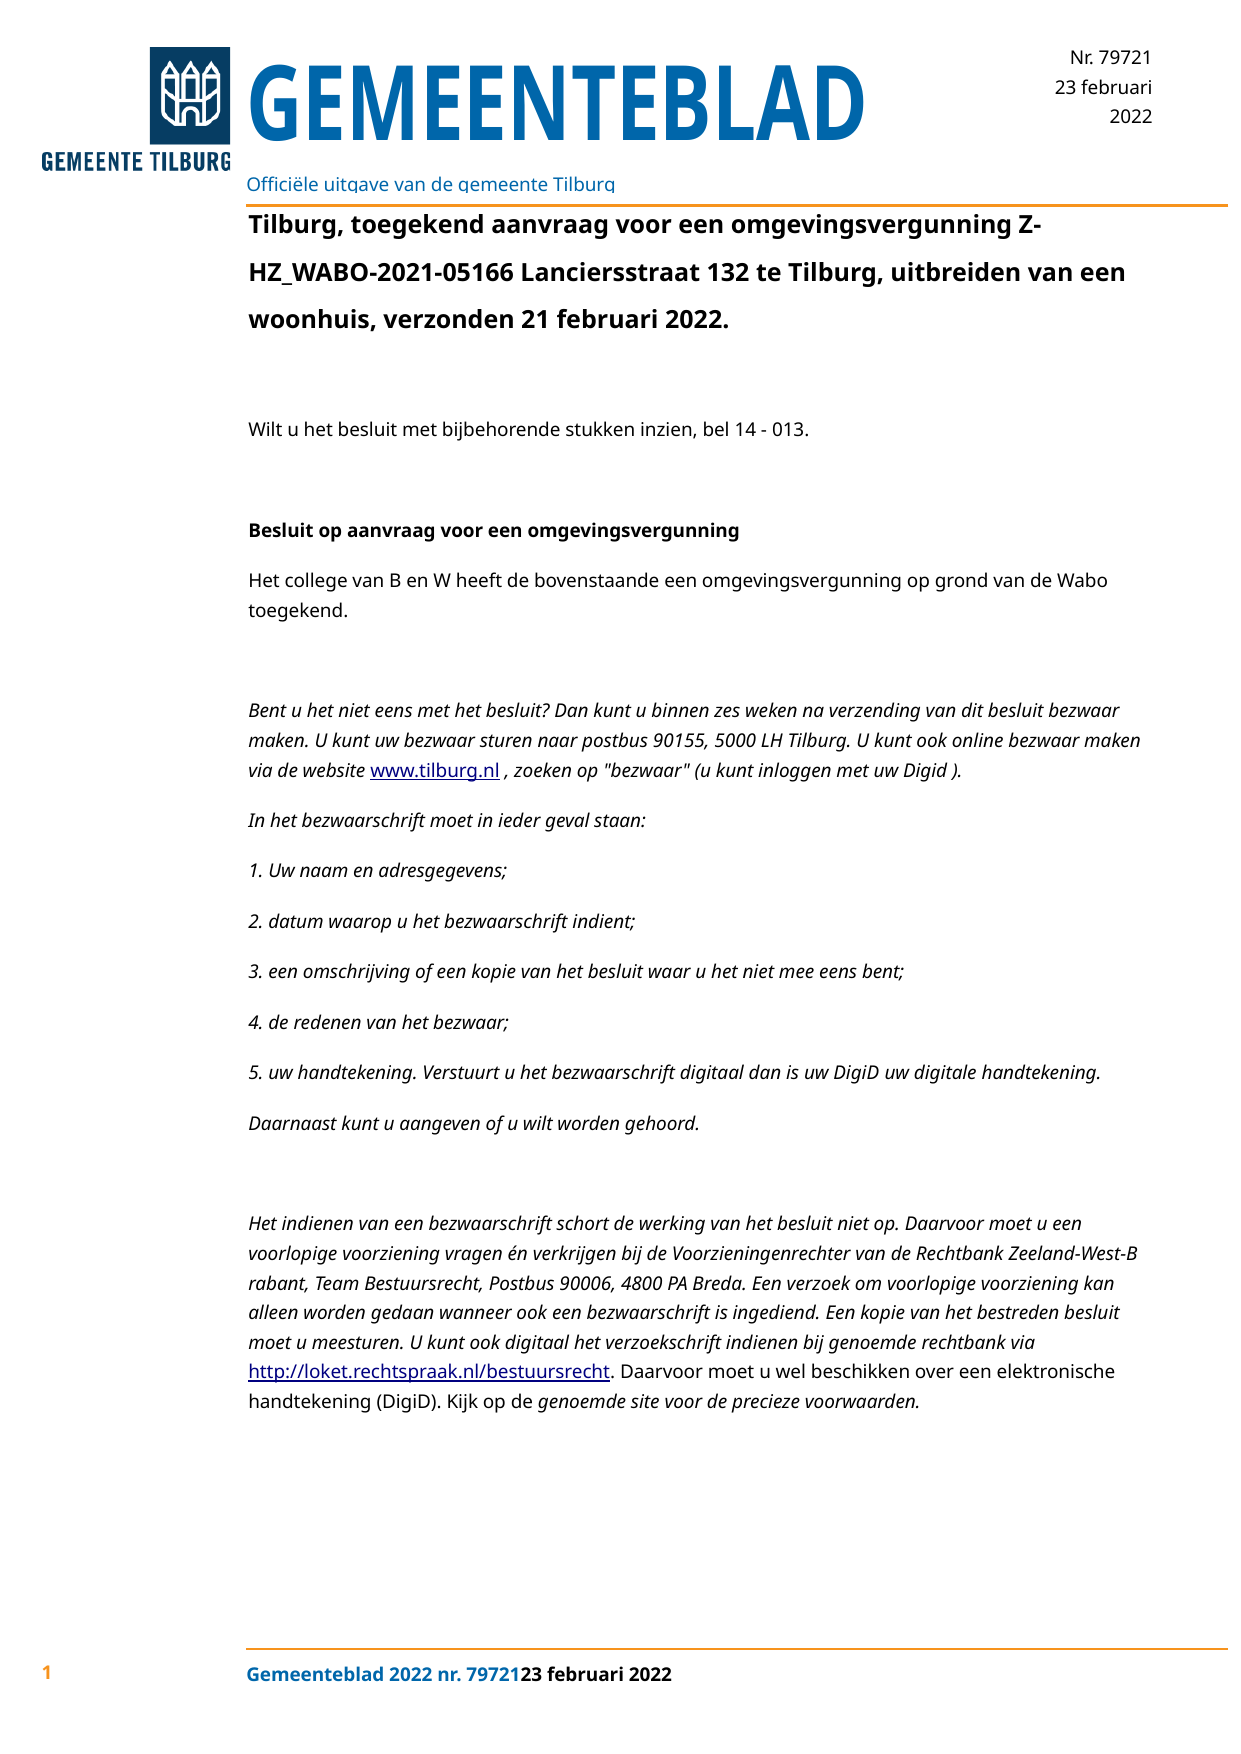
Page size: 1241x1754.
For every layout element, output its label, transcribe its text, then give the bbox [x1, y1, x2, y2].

text 2. datum waarop u het bezwaarschrift indient; [248, 908, 1152, 934]
text Bent u het niet eens met het besluit? Dan kunt u binnen zes weken na verzending van dit besluit bezwaar maken. U kunt uw bezwaar sturen naar postbus 90155, 5000 LH Tilburg. U kunt ook online bezwaar maken via de website www.tilburg.nl , zoeken op "bezwaar" (u kunt inloggen met uw Digid ). [248, 698, 1152, 782]
text 3. een omschrijving of een kopie van het besluit waar u het niet mee eens bent; [248, 958, 1152, 984]
text Daarnaast kunt u aangeven of u wilt worden gehoord. [248, 1110, 1152, 1135]
text 1. Uw naam en adresgegevens; [248, 858, 1152, 883]
text Besluit op aanvraag voor een omgevingsvergunning [248, 517, 1152, 542]
text 4. de redenen van het bezwaar; [248, 1009, 1152, 1034]
text In het bezwaarschrift moet in ieder geval staan: [248, 807, 1152, 833]
text Wilt u het besluit met bijbehorende stukken inzien, bel 14 - 013. [248, 416, 1152, 442]
text Het indienen van een bezwaarschrift schort de werking van het besluit niet op. Daarvoor moet u een voorlopige voorziening vragen én verkrijgen bij de Voorzieningenrechter van de Rechtbank Zeeland-West-B rabant, Team Bestuursrecht, Postbus 90006, 4800 PA Breda. Een verzoek om voorlopige voorziening kan alleen worden gedaan wanneer ook een bezwaarschrift is ingediend. Een kopie van het bestreden besluit moet u meesturen. U kunt ook digitaal het verzoekschrift indienen bij genoemde rechtbank via http://loket.rechtspraak.nl/bestuursrecht. Daarvoor moet u wel beschikken over een elektronische handtekening (DigiD). Kijk op de genoemde site voor de precieze voorwaarden. [248, 1211, 1152, 1414]
text 5. uw handtekening. Verstuurt u het bezwaarschrift digitaal dan is uw DigiD uw digitale handtekening. [248, 1059, 1152, 1085]
text Tilburg, toegekend aanvraag voor een omgevingsvergunning Z-HZ_WABO-2021-05166 Lanciersstraat 132 te Tilburg, uitbreiden van een woonhuis, verzonden 21 februari 2022. [248, 207, 1152, 336]
picture [41, 47, 231, 172]
text Het college van B en W heeft de bovenstaande een omgevingsvergunning op grond van de Wabo toegekend. [248, 567, 1152, 622]
